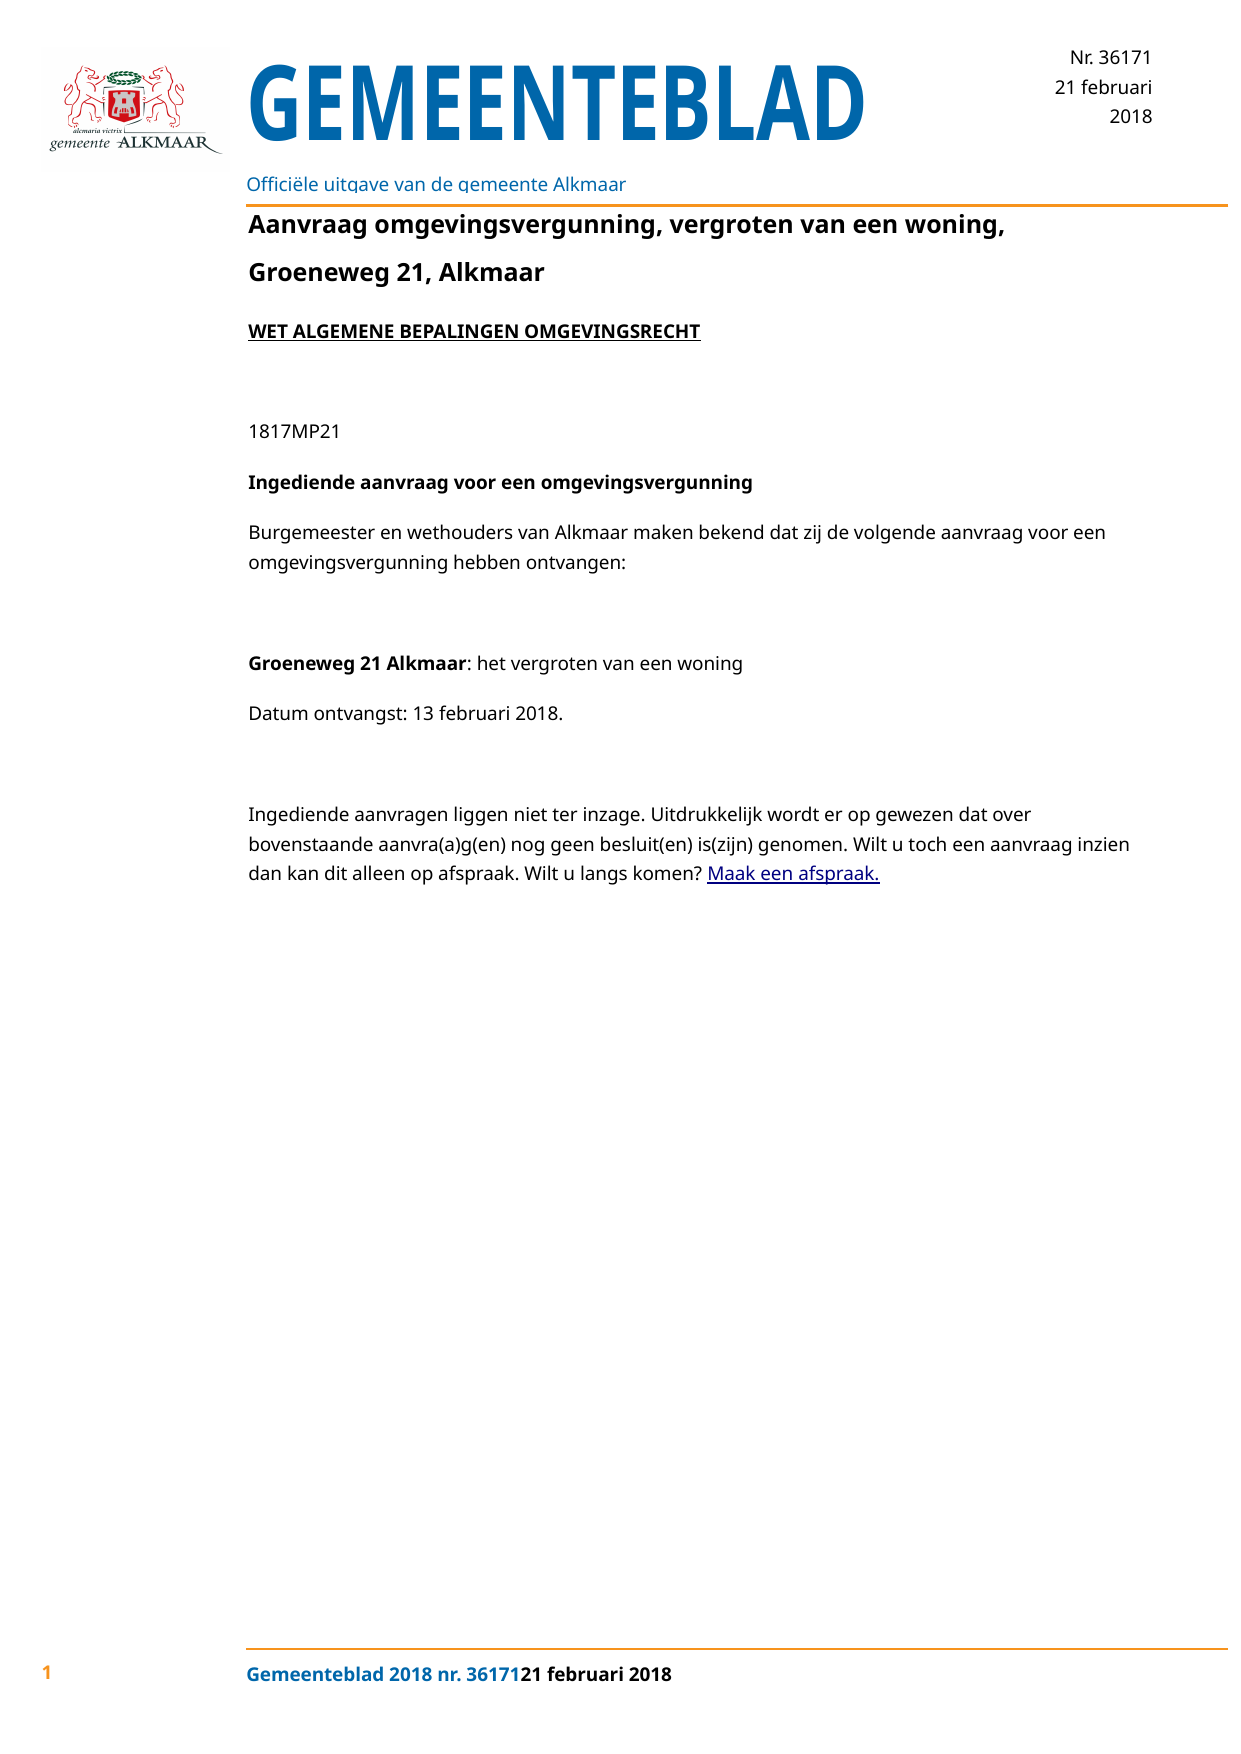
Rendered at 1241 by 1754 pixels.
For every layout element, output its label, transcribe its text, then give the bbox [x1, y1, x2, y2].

text Aanvraag omgevingsvergunning, vergroten van een woning, Groeneweg 21, Alkmaar [248, 207, 1152, 288]
text Burgemeester en wethouders van Alkmaar maken bekend dat zij de volgende aanvraag voor een omgevingsvergunning hebben ontvangen: [248, 519, 1152, 575]
text Datum ontvangst: 13 februari 2018. [248, 700, 1152, 726]
text 1817MP21 [248, 419, 1152, 444]
text Ingediende aanvraag voor een omgevingsvergunning [248, 469, 1152, 495]
picture [41, 47, 231, 172]
text Ingediende aanvragen liggen niet ter inzage. Uitdrukkelijk wordt er op gewezen dat over bovenstaande aanvra(a)g(en) nog geen besluit(en) is(zijn) genomen. Wilt u toch een aanvraag inzien dan kan dit alleen op afspraak. Wilt u langs komen? Maak een afspraak. [248, 801, 1152, 886]
text Groeneweg 21 Alkmaar: het vergroten van een woning [248, 650, 1152, 676]
text WET ALGEMENE BEPALINGEN OMGEVINGSRECHT [248, 318, 1152, 344]
